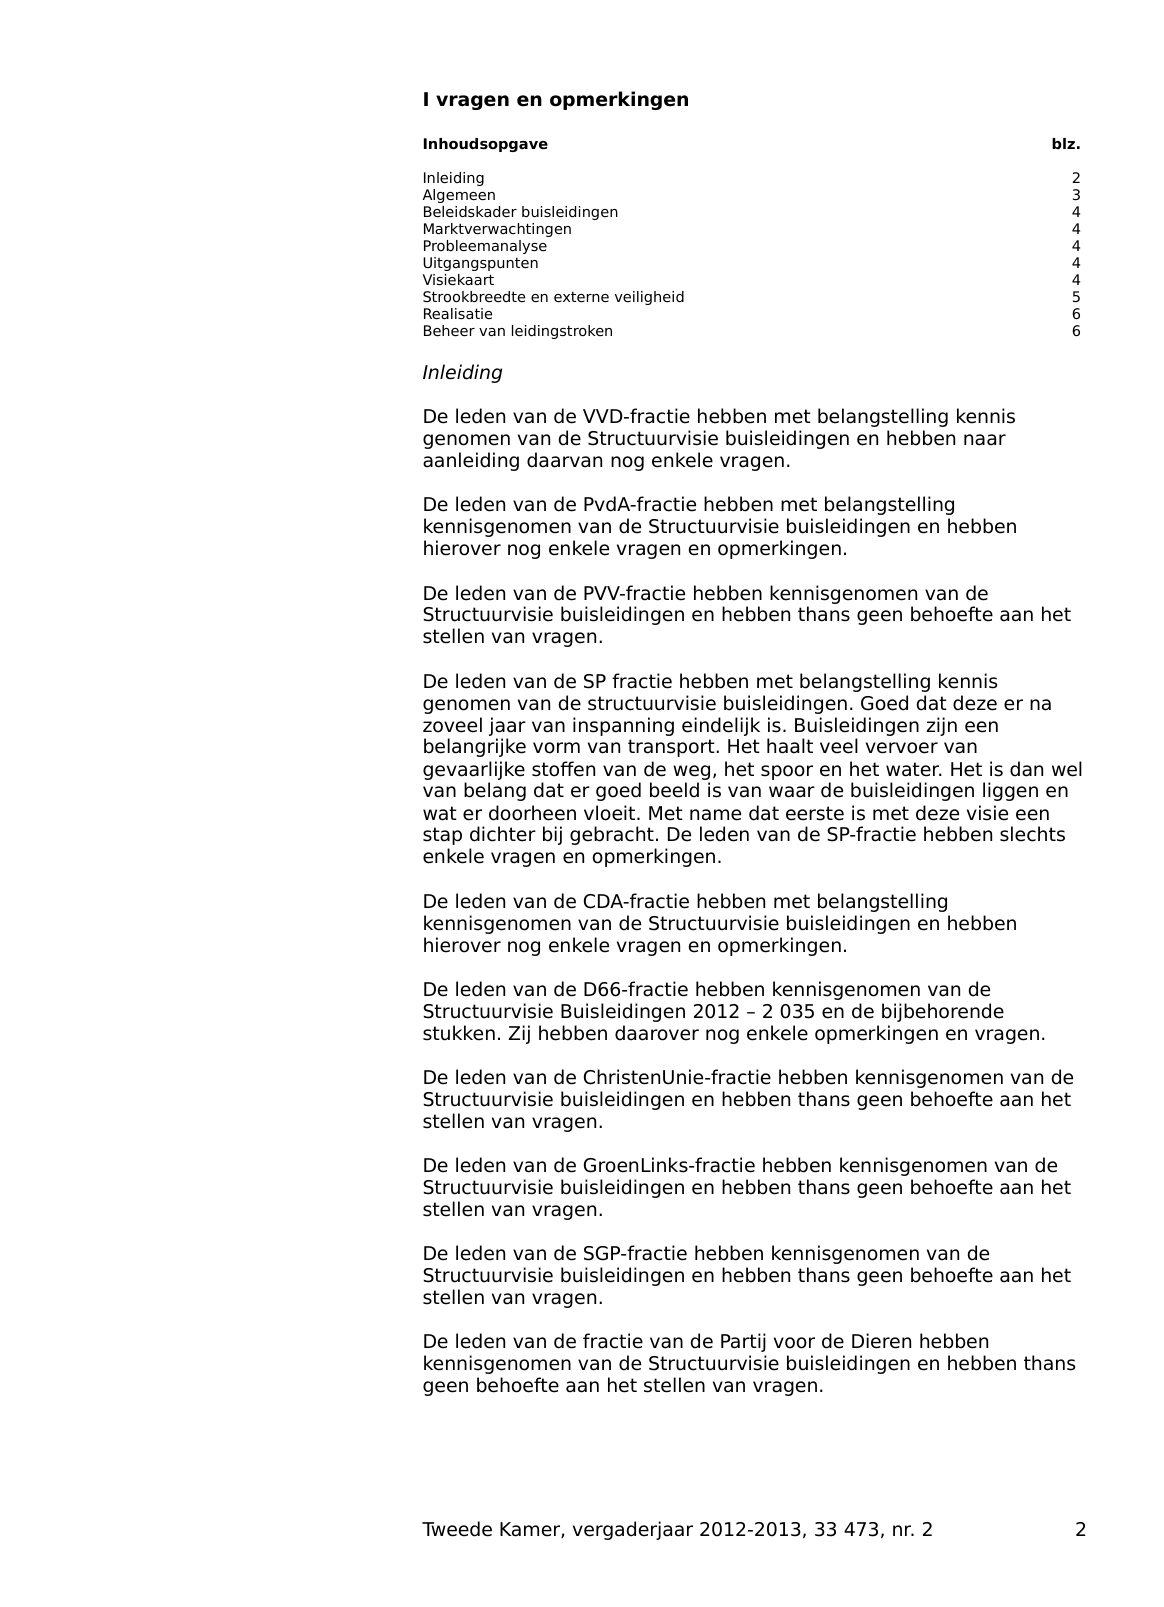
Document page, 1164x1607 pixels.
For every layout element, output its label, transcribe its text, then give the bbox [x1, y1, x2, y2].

table_cell 4 [979, 204, 1087, 221]
text De leden van de VVD-fractie hebben met belangstelling kennis genomen van de Structuurvisie buisleidingen en hebben naar aanleiding daarvan nog enkele vragen. [422, 406, 1087, 472]
text De leden van de ChristenUnie-fractie hebben kennisgenomen van de Structuurvisie buisleidingen en hebben thans geen behoefte aan het stellen van vragen. [422, 1067, 1087, 1133]
table_cell Realisatie [422, 306, 978, 323]
table_header blz. [979, 136, 1087, 153]
table_cell Uitgangspunten [422, 255, 978, 272]
text De leden van de SGP-fractie hebben kennisgenomen van de Structuurvisie buisleidingen en hebben thans geen behoefte aan het stellen van vragen. [422, 1243, 1087, 1309]
subtitle Inleiding [422, 362, 1087, 384]
text De leden van de SP fractie hebben met belangstelling kennis genomen van de structuurvisie buisleidingen. Goed dat deze er na zoveel jaar van inspanning eindelijk is. Buisleidingen zijn een belangrijke vorm van transport. Het haalt veel vervoer van gevaarlijke stoffen van de weg, het spoor en het water. Het is dan wel van belang dat er goed beeld is van waar de buisleidingen liggen en wat er doorheen vloeit. Met name dat eerste is met deze visie een stap dichter bij gebracht. De leden van de SP-fractie hebben slechts enkele vragen en opmerkingen. [422, 671, 1087, 868]
table_cell Visiekaart [422, 272, 978, 289]
table_cell Inleiding [422, 170, 978, 187]
text De leden van de fractie van de Partij voor de Dieren hebben kennisgenomen van de Structuurvisie buisleidingen en hebben thans geen behoefte aan het stellen van vragen. [422, 1331, 1087, 1397]
table_cell Marktverwachtingen [422, 221, 978, 238]
text De leden van de PVV-fractie hebben kennisgenomen van de Structuurvisie buisleidingen en hebben thans geen behoefte aan het stellen van vragen. [422, 582, 1087, 648]
text De leden van de CDA-fractie hebben met belangstelling kennisgenomen van de Structuurvisie buisleidingen en hebben hierover nog enkele vragen en opmerkingen. [422, 891, 1087, 956]
text De leden van de D66-fractie hebben kennisgenomen van de Structuurvisie Buisleidingen 2012 – 2 035 en de bijbehorende stukken. Zij hebben daarover nog enkele opmerkingen en vragen. [422, 979, 1087, 1044]
table_cell 2 [979, 170, 1087, 187]
table_header Inhoudsopgave [422, 136, 978, 153]
table_cell 5 [979, 289, 1087, 306]
table_cell Beleidskader buisleidingen [422, 204, 978, 221]
table_cell 4 [979, 238, 1087, 255]
table_cell Strookbreedte en externe veiligheid [422, 289, 978, 306]
table_cell 4 [979, 272, 1087, 289]
table_cell 6 [979, 306, 1087, 323]
table_cell [422, 153, 978, 170]
table_cell Beheer van leidingstroken [422, 323, 978, 340]
table_cell 3 [979, 187, 1087, 204]
text De leden van de PvdA-fractie hebben met belangstelling kennisgenomen van de Structuurvisie buisleidingen en hebben hierover nog enkele vragen en opmerkingen. [422, 494, 1087, 560]
table_cell Algemeen [422, 187, 978, 204]
table_cell Probleemanalyse [422, 238, 978, 255]
table_cell 6 [979, 323, 1087, 340]
table_cell 4 [979, 221, 1087, 238]
subtitle I vragen en opmerkingen [422, 89, 1087, 111]
table_cell 4 [979, 255, 1087, 272]
text De leden van de GroenLinks-fractie hebben kennisgenomen van de Structuurvisie buisleidingen en hebben thans geen behoefte aan het stellen van vragen. [422, 1155, 1087, 1221]
table_cell [979, 153, 1087, 170]
